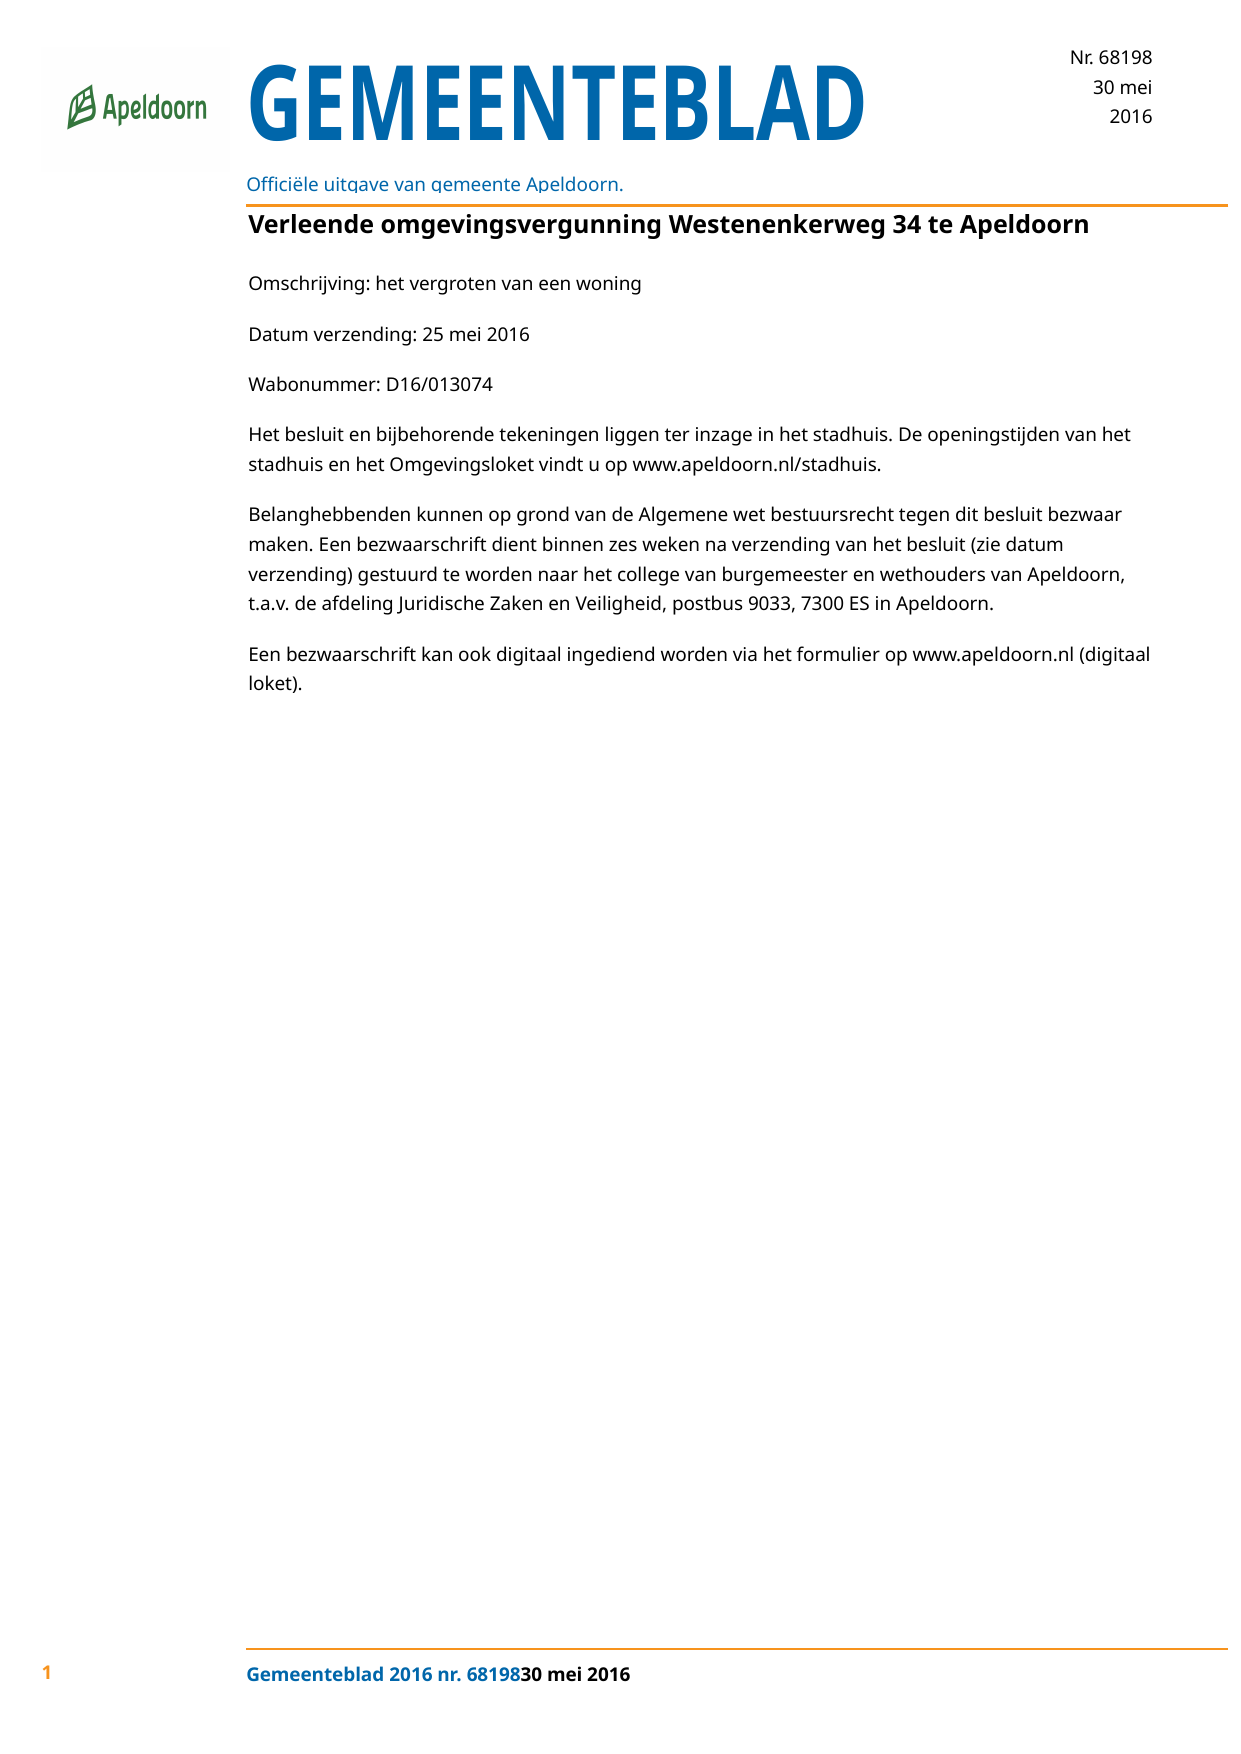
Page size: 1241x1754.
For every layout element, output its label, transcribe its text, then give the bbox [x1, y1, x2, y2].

text Verleende omgevingsvergunning Westenenkerweg 34 te Apeldoorn [248, 207, 1152, 241]
text Wabonummer: D16/013074 [248, 371, 1152, 397]
text Belanghebbenden kunnen op grond van de Algemene wet bestuursrecht tegen dit besluit bezwaar maken. Een bezwaarschrift dient binnen zes weken na verzending van het besluit (zie datum verzending) gestuurd te worden naar het college van burgemeester en wethouders van Apeldoorn, t.a.v. de afdeling Juridische Zaken en Veiligheid, postbus 9033, 7300 ES in Apeldoorn. [248, 502, 1152, 616]
text Een bezwaarschrift kan ook digitaal ingediend worden via het formulier op www.apeldoorn.nl (digitaal loket). [248, 641, 1152, 696]
text Het besluit en bijbehorende tekeningen liggen ter inzage in het stadhuis. De openingstijden van het stadhuis en het Omgevingsloket vindt u op www.apeldoorn.nl/stadhuis. [248, 422, 1152, 477]
text Datum verzending: 25 mei 2016 [248, 321, 1152, 346]
picture [41, 47, 231, 172]
text Omschrijving: het vergroten van een woning [248, 270, 1152, 296]
